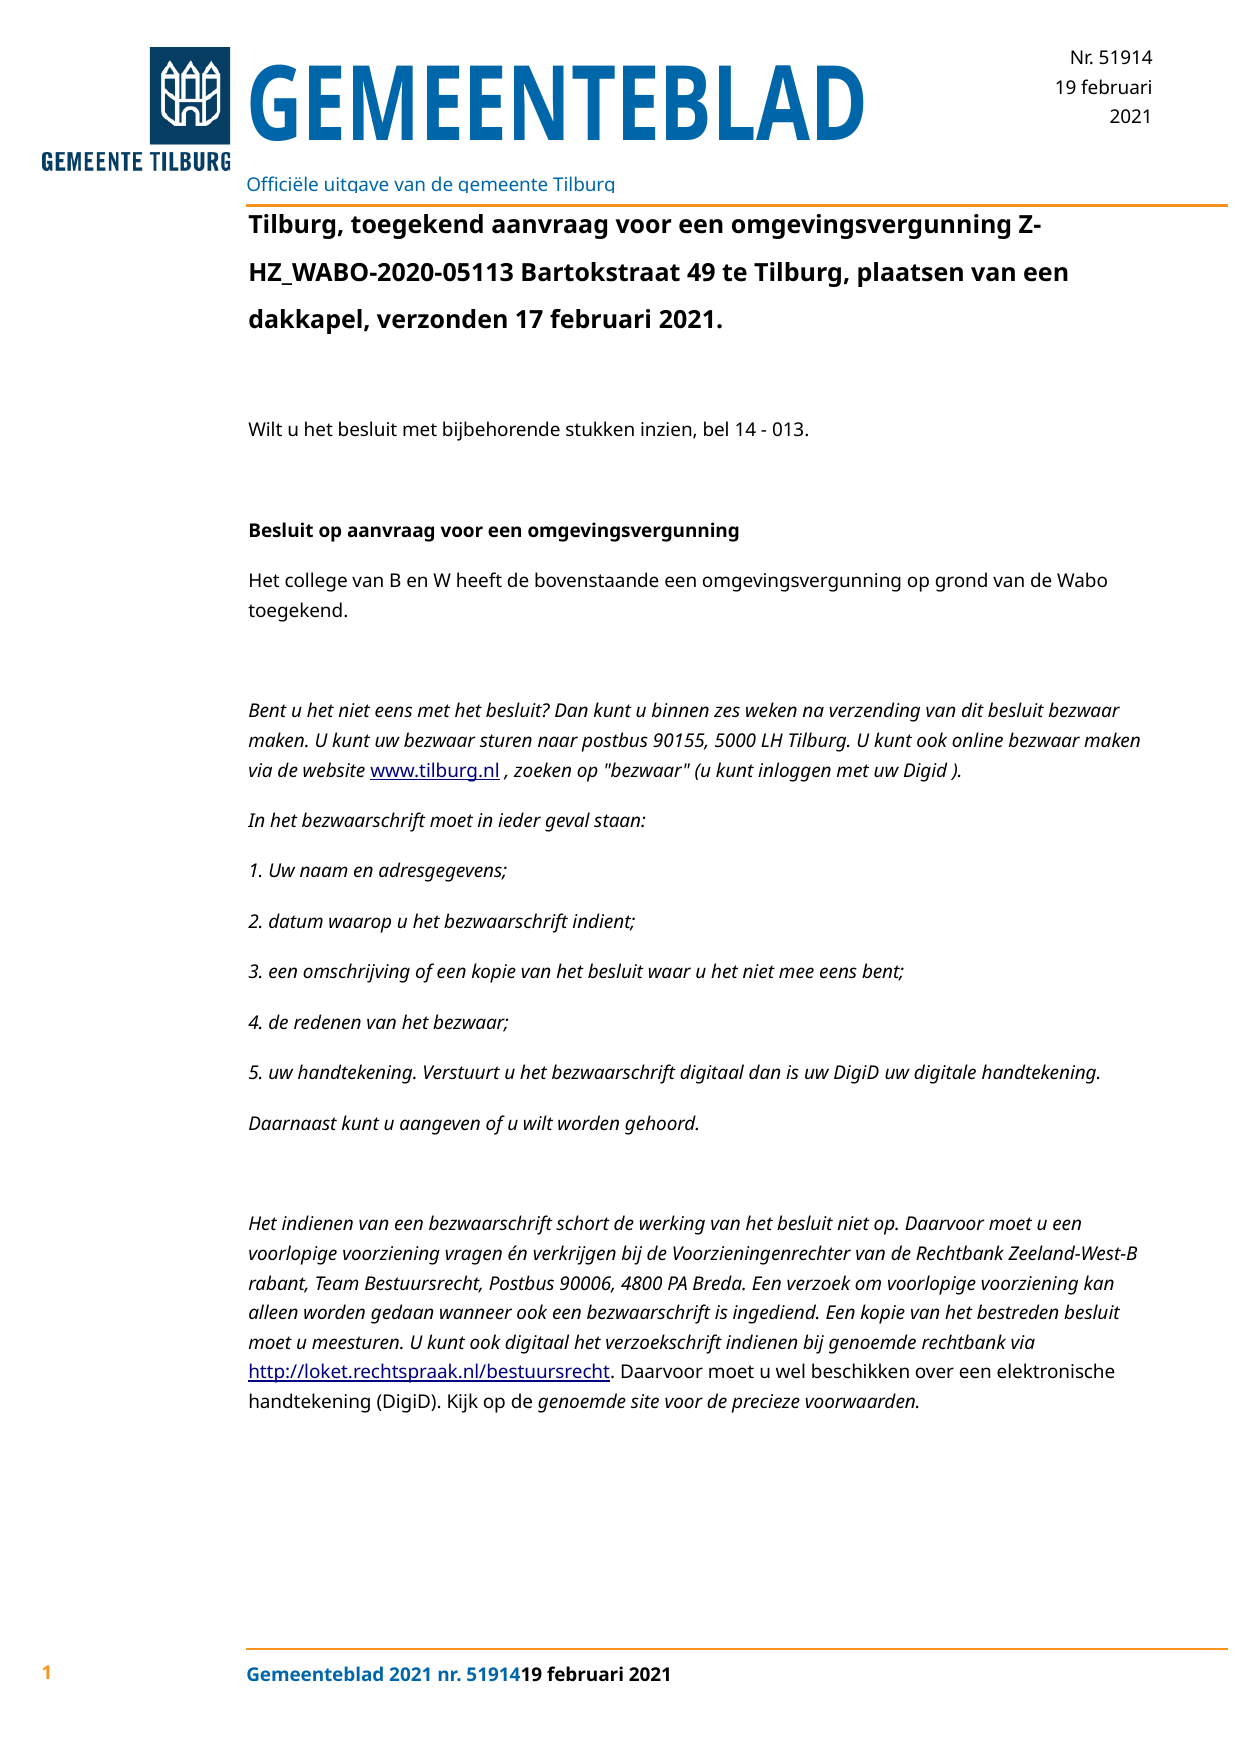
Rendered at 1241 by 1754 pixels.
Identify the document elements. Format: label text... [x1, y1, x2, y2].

text Bent u het niet eens met het besluit? Dan kunt u binnen zes weken na verzending van dit besluit bezwaar maken. U kunt uw bezwaar sturen naar postbus 90155, 5000 LH Tilburg. U kunt ook online bezwaar maken via de website www.tilburg.nl , zoeken op "bezwaar" (u kunt inloggen met uw Digid ). [248, 698, 1152, 782]
text Tilburg, toegekend aanvraag voor een omgevingsvergunning Z-HZ_WABO-2020-05113 Bartokstraat 49 te Tilburg, plaatsen van een dakkapel, verzonden 17 februari 2021. [248, 207, 1152, 336]
text 4. de redenen van het bezwaar; [248, 1009, 1152, 1034]
text 5. uw handtekening. Verstuurt u het bezwaarschrift digitaal dan is uw DigiD uw digitale handtekening. [248, 1059, 1152, 1085]
text Het indienen van een bezwaarschrift schort de werking van het besluit niet op. Daarvoor moet u een voorlopige voorziening vragen én verkrijgen bij de Voorzieningenrechter van de Rechtbank Zeeland-West-B rabant, Team Bestuursrecht, Postbus 90006, 4800 PA Breda. Een verzoek om voorlopige voorziening kan alleen worden gedaan wanneer ook een bezwaarschrift is ingediend. Een kopie van het bestreden besluit moet u meesturen. U kunt ook digitaal het verzoekschrift indienen bij genoemde rechtbank via http://loket.rechtspraak.nl/bestuursrecht. Daarvoor moet u wel beschikken over een elektronische handtekening (DigiD). Kijk op de genoemde site voor de precieze voorwaarden. [248, 1211, 1152, 1414]
text Besluit op aanvraag voor een omgevingsvergunning [248, 517, 1152, 542]
text Daarnaast kunt u aangeven of u wilt worden gehoord. [248, 1110, 1152, 1135]
text Het college van B en W heeft de bovenstaande een omgevingsvergunning op grond van de Wabo toegekend. [248, 567, 1152, 622]
text 3. een omschrijving of een kopie van het besluit waar u het niet mee eens bent; [248, 958, 1152, 984]
text 1. Uw naam en adresgegevens; [248, 858, 1152, 883]
text In het bezwaarschrift moet in ieder geval staan: [248, 807, 1152, 833]
text Wilt u het besluit met bijbehorende stukken inzien, bel 14 - 013. [248, 416, 1152, 442]
picture [41, 47, 231, 172]
text 2. datum waarop u het bezwaarschrift indient; [248, 908, 1152, 934]
